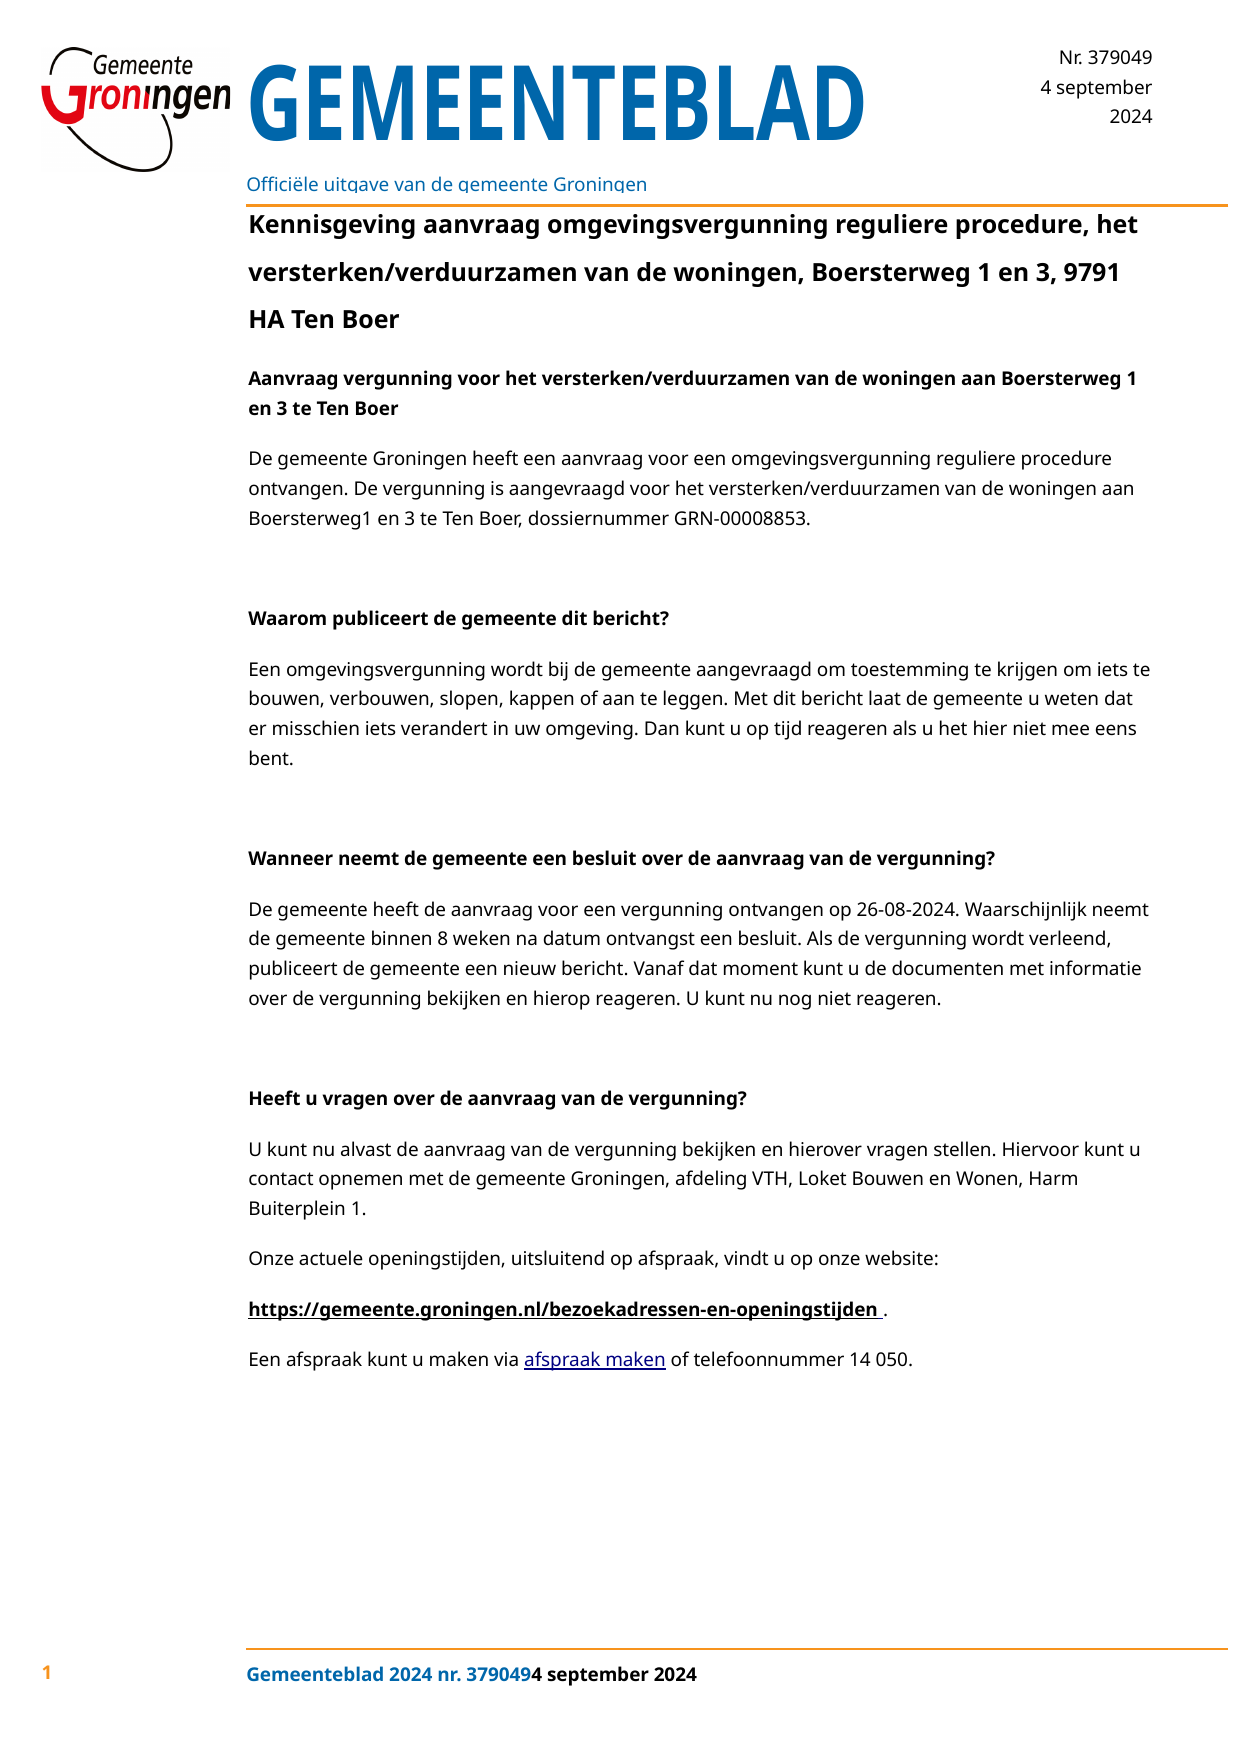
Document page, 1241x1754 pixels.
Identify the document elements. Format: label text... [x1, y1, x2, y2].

text U kunt nu alvast de aanvraag van de vergunning bekijken en hierover vragen stellen. Hiervoor kunt u contact opnemen met de gemeente Groningen, afdeling VTH, Loket Bouwen en Wonen, Harm Buiterplein 1. [248, 1136, 1152, 1221]
text Onze actuele openingstijden, uitsluitend op afspraak, vindt u op onze website: [248, 1246, 1152, 1271]
text Een afspraak kunt u maken via afspraak maken of telefoonnummer 14 050. [248, 1346, 1152, 1372]
text Een omgevingsvergunning wordt bij de gemeente aangevraagd om toestemming te krijgen om iets te bouwen, verbouwen, slopen, kappen of aan te leggen. Met dit bericht laat de gemeente u weten dat er misschien iets verandert in uw omgeving. Dan kunt u op tijd reageren als u het hier niet mee eens bent. [248, 656, 1152, 770]
text De gemeente Groningen heeft een aanvraag voor een omgevingsvergunning reguliere procedure ontvangen. De vergunning is aangevraagd voor het versterken/verduurzamen van de woningen aan Boersterweg1 en 3 te Ten Boer, dossiernummer GRN-00008853. [248, 446, 1152, 530]
text https://gemeente.groningen.nl/bezoekadressen-en-openingstijden . [248, 1296, 1152, 1322]
text Kennisgeving aanvraag omgevingsvergunning reguliere procedure, het versterken/verduurzamen van de woningen, Boersterweg 1 en 3, 9791 HA Ten Boer [248, 207, 1152, 336]
text Wanneer neemt de gemeente een besluit over de aanvraag van de vergunning? [248, 846, 1152, 871]
picture [41, 47, 231, 172]
text Waarom publiceert de gemeente dit bericht? [248, 606, 1152, 631]
text Heeft u vragen over de aanvraag van de vergunning? [248, 1086, 1152, 1111]
text Aanvraag vergunning voor het versterken/verduurzamen van de woningen aan Boersterweg 1 en 3 te Ten Boer [248, 366, 1152, 421]
text De gemeente heeft de aanvraag voor een vergunning ontvangen op 26-08-2024. Waarschijnlijk neemt de gemeente binnen 8 weken na datum ontvangst een besluit. Als de vergunning wordt verleend, publiceert de gemeente een nieuw bericht. Vanaf dat moment kunt u de documenten met informatie over de vergunning bekijken en hierop reageren. U kunt nu nog niet reageren. [248, 896, 1152, 1010]
